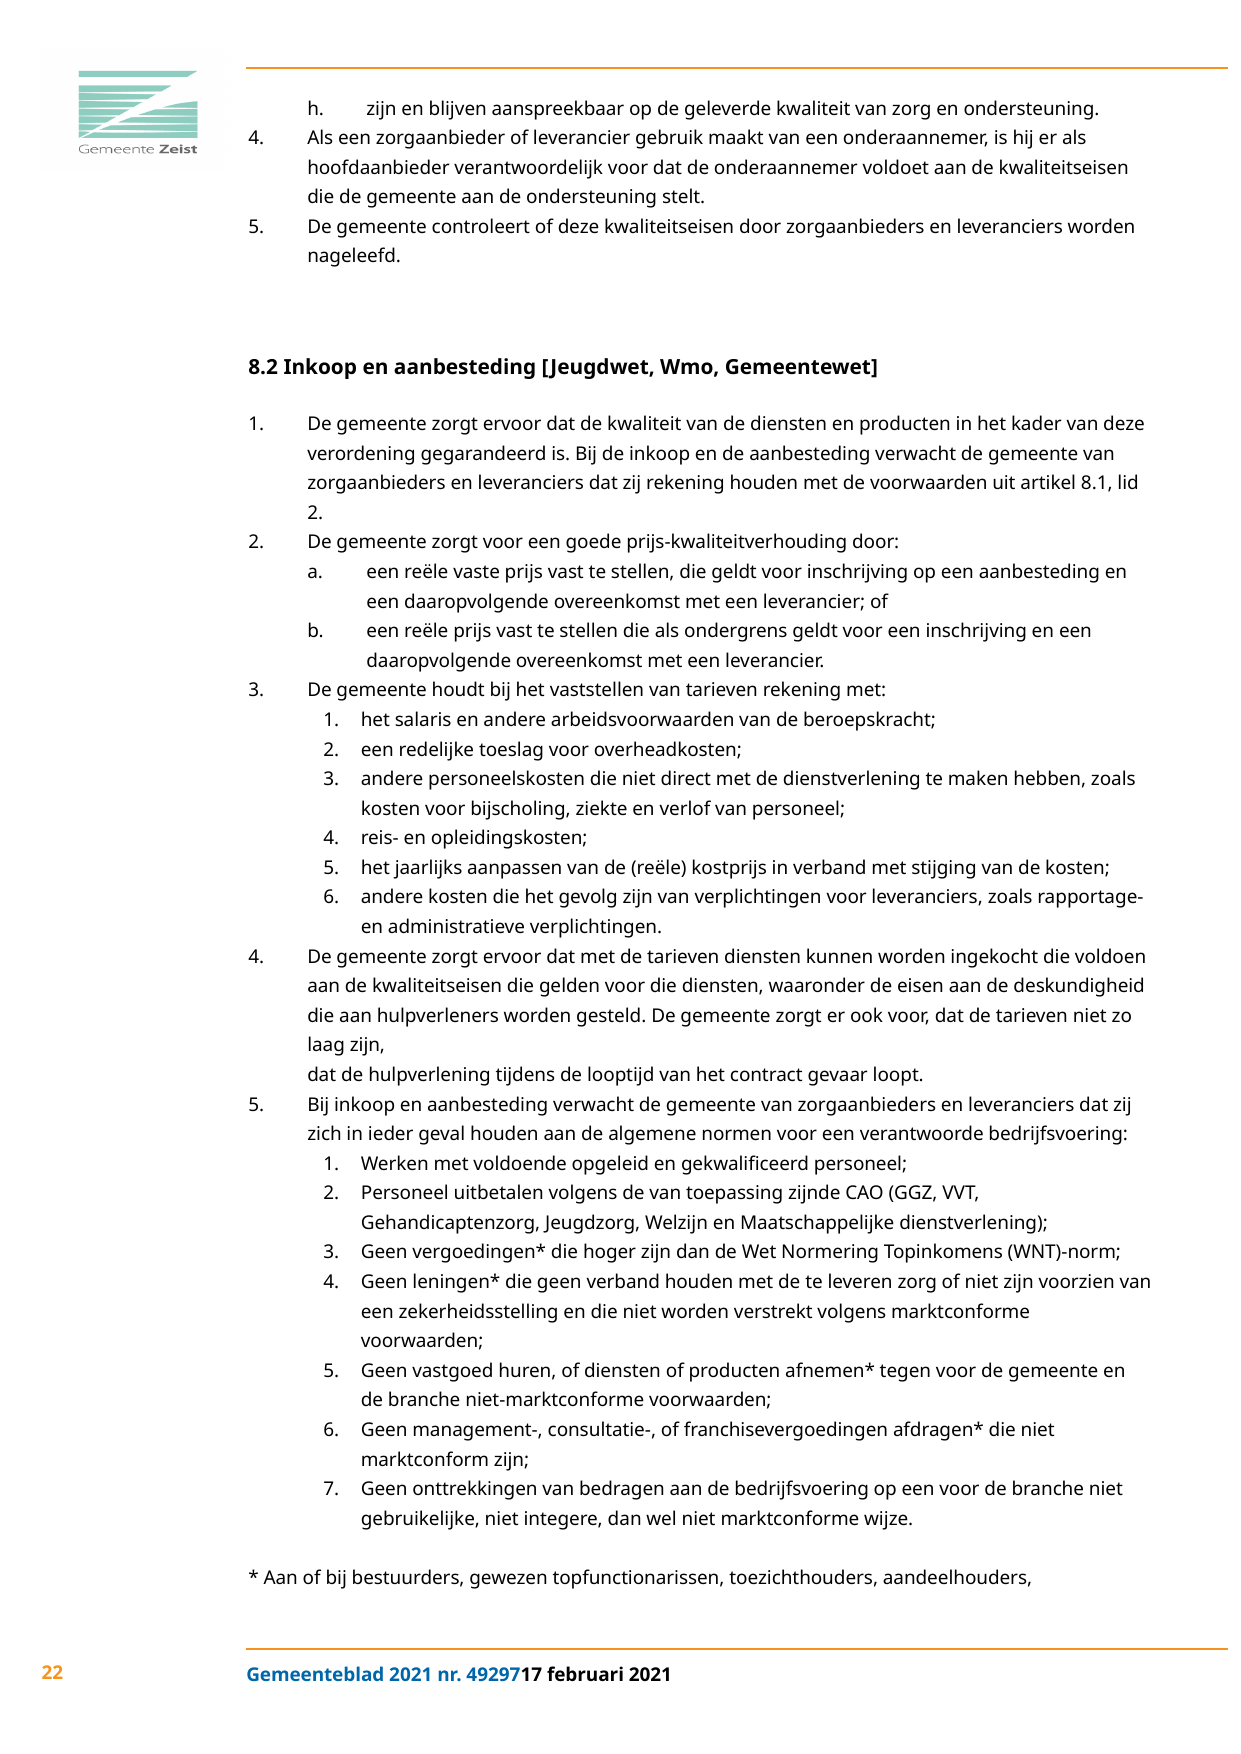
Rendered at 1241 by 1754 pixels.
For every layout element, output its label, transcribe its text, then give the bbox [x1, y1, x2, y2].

list Geen vastgoed huren, of diensten of producten afnemen* tegen voor de gemeente en de branche niet-marktconforme voorwaarden; [323, 1357, 1152, 1412]
list De gemeente zorgt ervoor dat de kwaliteit van de diensten en producten in het kader van deze verordening gegarandeerd is. Bij de inkoop en de aanbesteding verwacht de gemeente van zorgaanbieders en leveranciers dat zij rekening houden met de voorwaarden uit artikel 8.1, lid 2. [248, 410, 1152, 525]
list De gemeente houdt bij het vaststellen van tarieven rekening met: [248, 677, 1152, 702]
list een reële vaste prijs vast te stellen, die geldt voor inschrijving op een aanbesteding en een daaropvolgende overeenkomst met een leverancier; of [307, 558, 1152, 613]
list De gemeente zorgt voor een goede prijs-kwaliteitverhouding door: [248, 529, 1152, 554]
list Als een zorgaanbieder of leverancier gebruik maakt van een onderaannemer, is hij er als hoofdaanbieder verantwoordelijk voor dat de onderaannemer voldoet aan de kwaliteitseisen die de gemeente aan de ondersteuning stelt. [248, 124, 1152, 209]
list het jaarlijks aanpassen van de (reële) kostprijs in verband met stijging van de kosten; [323, 854, 1152, 880]
list andere kosten die het gevolg zijn van verplichtingen voor leveranciers, zoals rapportage- en administratieve verplichtingen. [323, 884, 1152, 939]
list Bij inkoop en aanbesteding verwacht de gemeente van zorgaanbieders en leveranciers dat zij zich in ieder geval houden aan de algemene normen voor een verantwoorde bedrijfsvoering: [248, 1091, 1152, 1146]
list zijn en blijven aanspreekbaar op de geleverde kwaliteit van zorg en ondersteuning. [307, 95, 1152, 121]
list Geen leningen* die geen verband houden met de te leveren zorg of niet zijn voorzien van een zekerheidsstelling en die niet worden verstrekt volgens marktconforme voorwaarden; [323, 1268, 1152, 1353]
list een redelijke toeslag voor overheadkosten; [323, 736, 1152, 761]
list Personeel uitbetalen volgens de van toepassing zijnde CAO (GGZ, VVT, Gehandicaptenzorg, Jeugdzorg, Welzijn en Maatschappelijke dienstverlening); [323, 1179, 1152, 1235]
list Werken met voldoende opgeleid en gekwalificeerd personeel; [323, 1150, 1152, 1176]
list De gemeente zorgt ervoor dat met de tarieven diensten kunnen worden ingekocht die voldoen aan de kwaliteitseisen die gelden voor die diensten, waaronder de eisen aan de deskundigheid die aan hulpverleners worden gesteld. De gemeente zorgt er ook voor, dat de tarieven niet zo laag zijn, [248, 943, 1152, 1057]
list Geen vergoedingen* die hoger zijn dan de Wet Normering Topinkomens (WNT)-norm; [323, 1239, 1152, 1264]
list dat de hulpverlening tijdens de looptijd van het contract gevaar loopt. [248, 1061, 1152, 1087]
list Geen onttrekkingen van bedragen aan de bedrijfsvoering op een voor de branche niet gebruikelijke, niet integere, dan wel niet marktconforme wijze. [323, 1475, 1152, 1531]
list Geen management-, consultatie-, of franchisevergoedingen afdragen* die niet marktconform zijn; [323, 1416, 1152, 1471]
list het salaris en andere arbeidsvoorwaarden van de beroepskracht; [323, 706, 1152, 732]
list een reële prijs vast te stellen die als ondergrens geldt voor een inschrijving en een daaropvolgende overeenkomst met een leverancier. [307, 617, 1152, 673]
list andere personeelskosten die niet direct met de dienstverlening te maken hebben, zoals kosten voor bijscholing, ziekte en verlof van personeel; [323, 765, 1152, 821]
text * Aan of bij bestuurders, gewezen topfunctionarissen, toezichthouders, aandeelhouders, [248, 1564, 1152, 1590]
text 8.2 Inkoop en aanbesteding [Jeugdwet, Wmo, Gemeentewet] [248, 352, 1152, 381]
list reis- en opleidingskosten; [323, 824, 1152, 850]
picture [41, 47, 231, 172]
list De gemeente controleert of deze kwaliteitseisen door zorgaanbieders en leveranciers worden nageleefd. [248, 213, 1152, 268]
